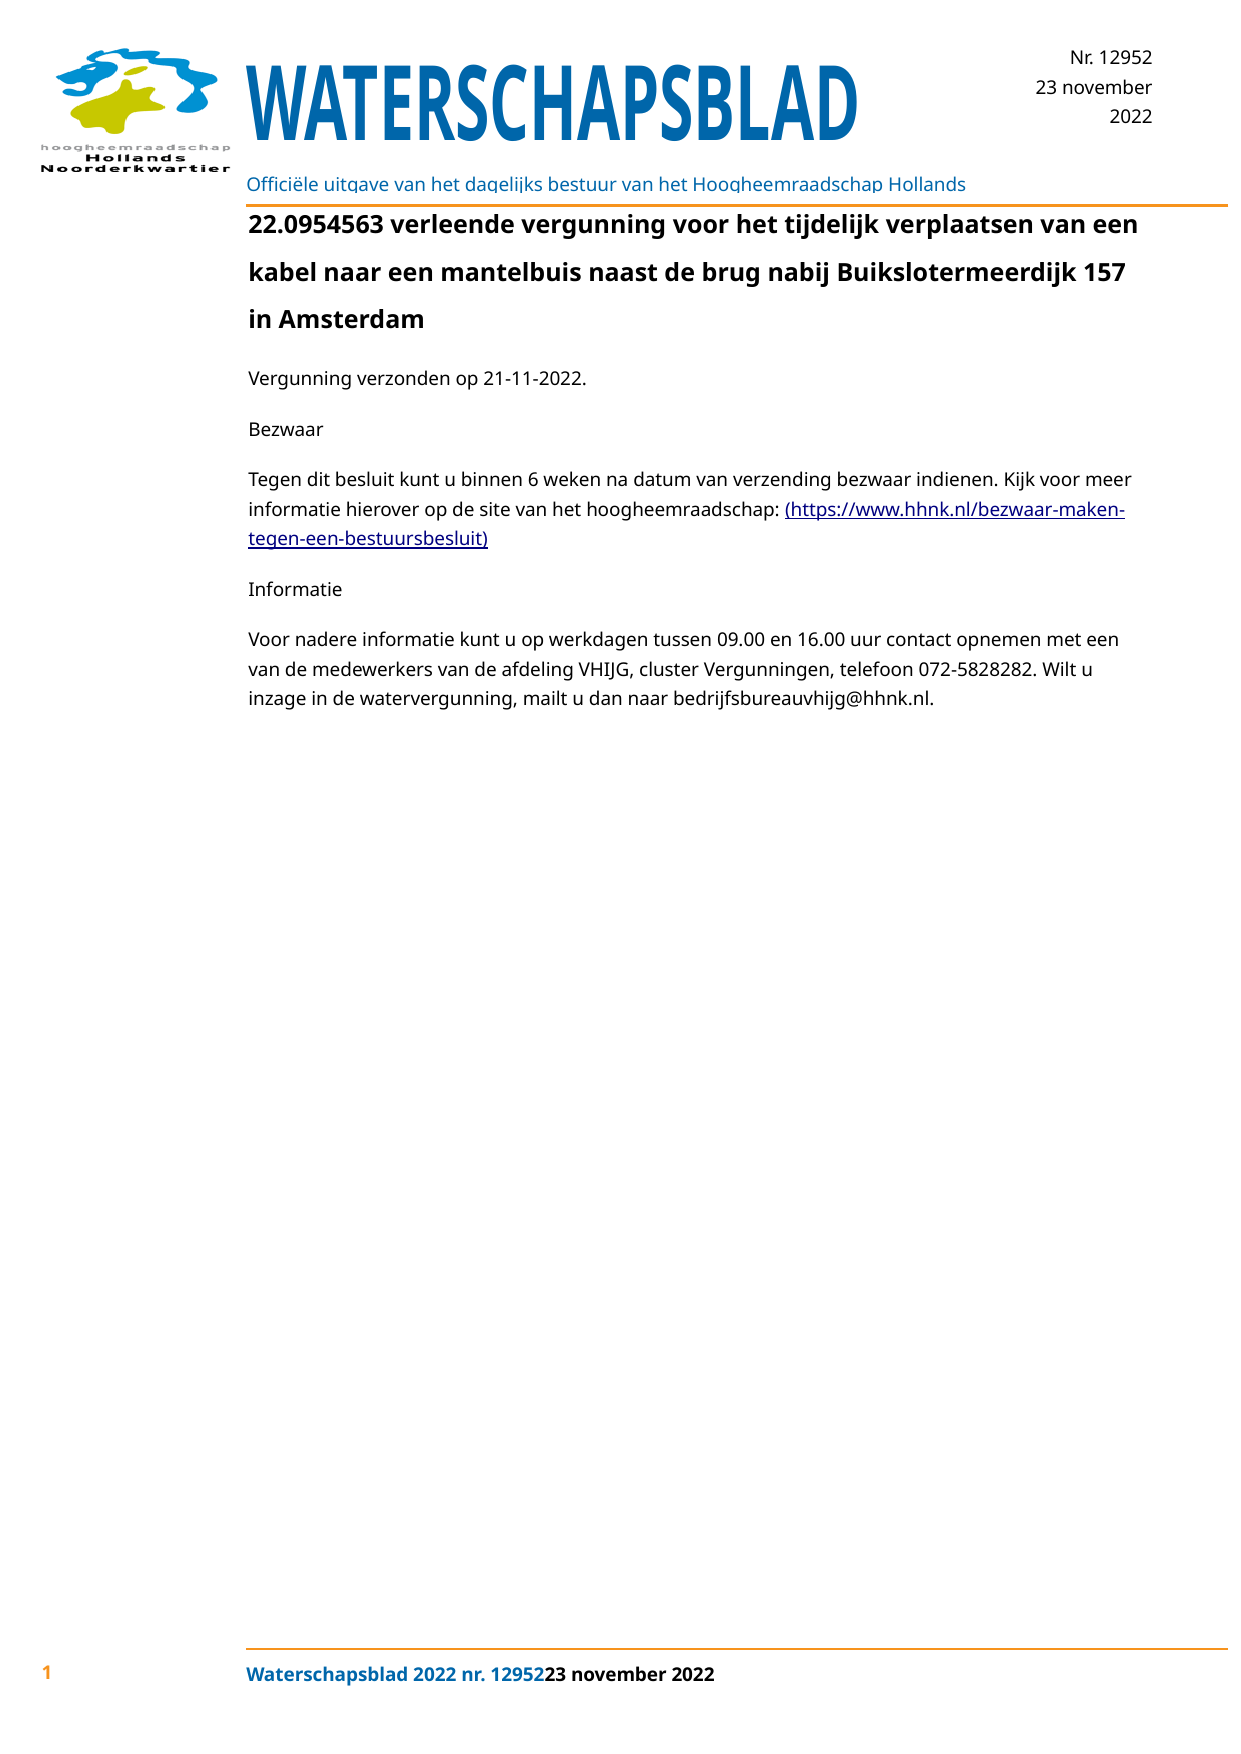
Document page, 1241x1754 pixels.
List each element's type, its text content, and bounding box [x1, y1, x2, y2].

picture [41, 47, 231, 172]
text Tegen dit besluit kunt u binnen 6 weken na datum van verzending bezwaar indienen. Kijk voor meer informatie hierover op de site van het hoogheemraadschap: (https://www.hhnk.nl/bezwaar-maken-tegen-een-bestuursbesluit) [248, 466, 1152, 551]
text Vergunning verzonden op 21-11-2022. [248, 366, 1152, 391]
text Informatie [248, 576, 1152, 602]
text Voor nadere informatie kunt u op werkdagen tussen 09.00 en 16.00 uur contact opnemen met een van de medewerkers van de afdeling VHIJG, cluster Vergunningen, telefoon 072-5828282. Wilt u inzage in de watervergunning, mailt u dan naar bedrijfsbureauvhijg@hhnk.nl. [248, 626, 1152, 711]
text 22.0954563 verleende vergunning voor het tijdelijk verplaatsen van een kabel naar een mantelbuis naast de brug nabij Buikslotermeerdijk 157 in Amsterdam [248, 207, 1152, 336]
text Bezwaar [248, 416, 1152, 442]
